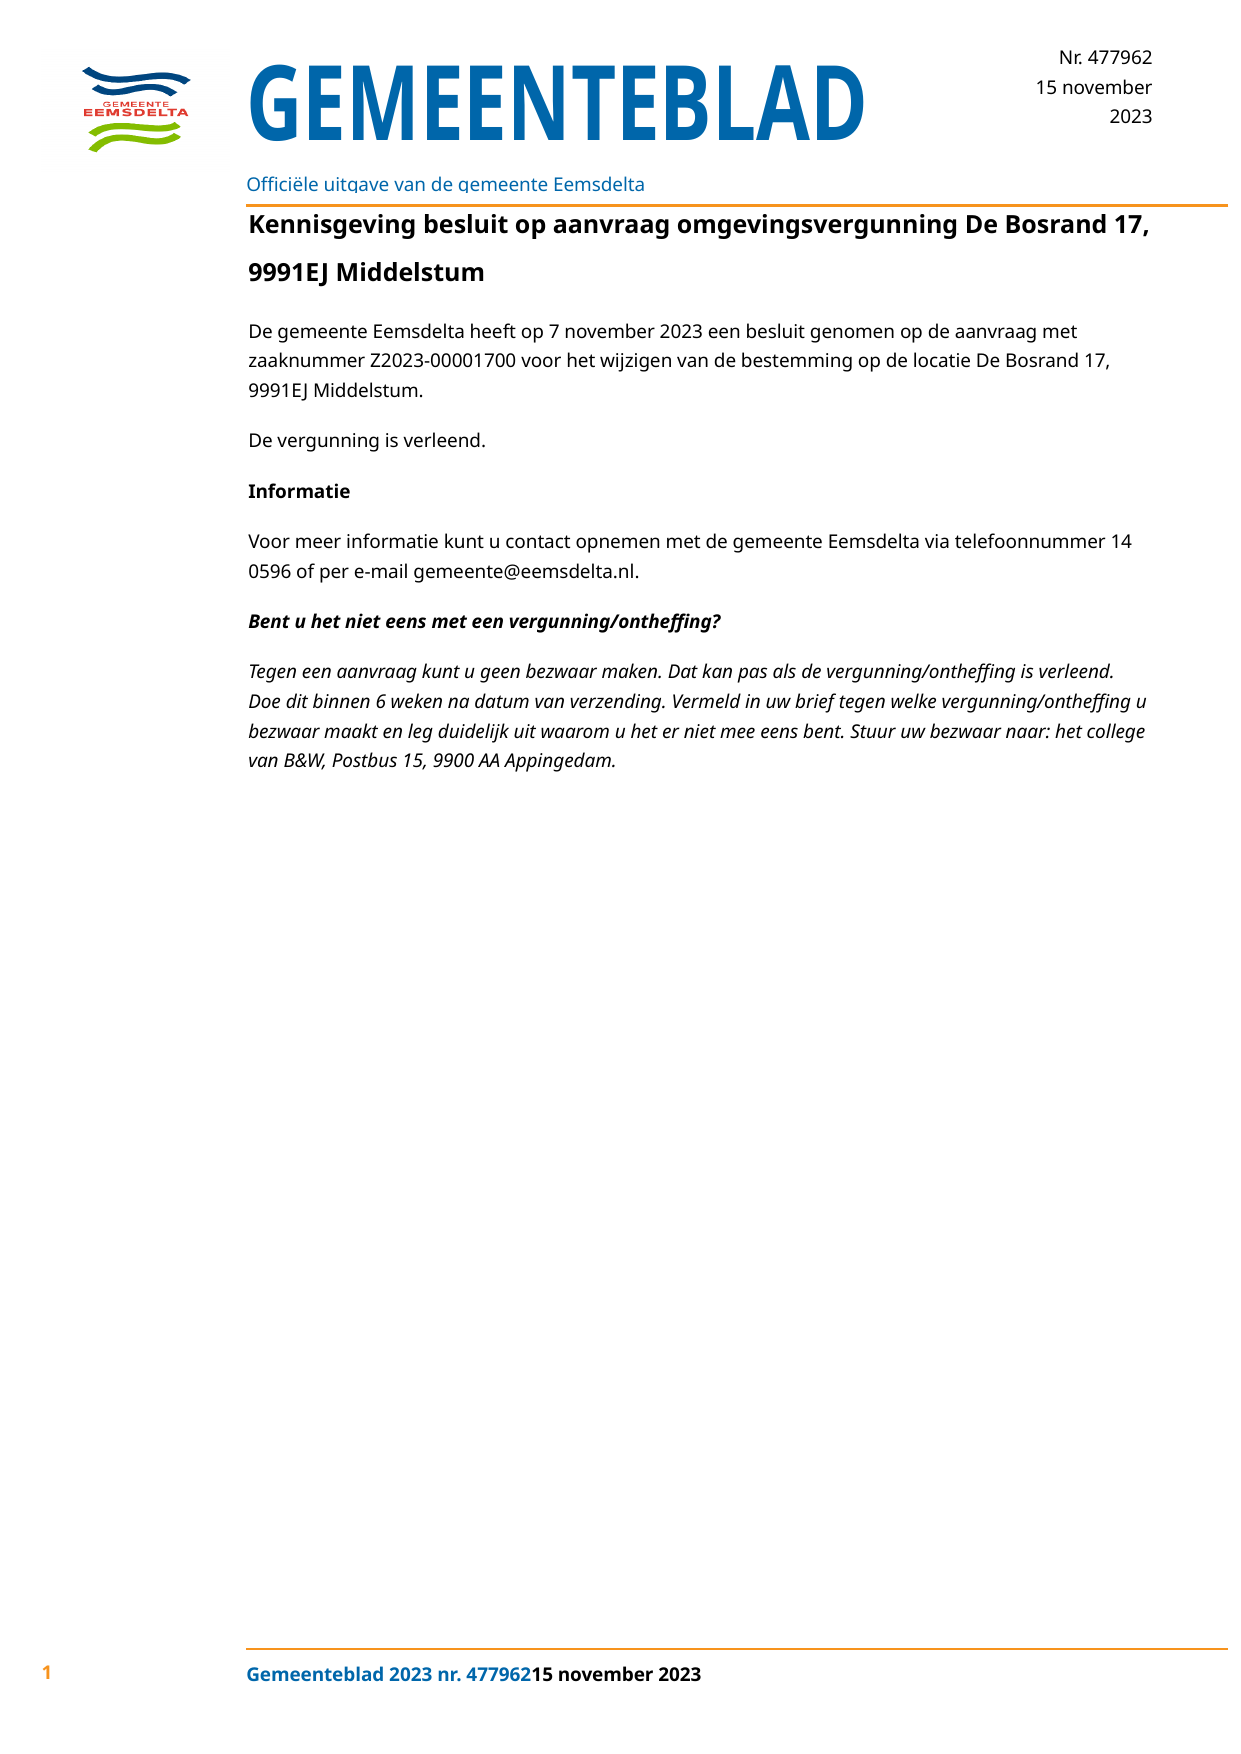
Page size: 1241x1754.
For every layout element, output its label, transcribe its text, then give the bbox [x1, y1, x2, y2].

text De gemeente Eemsdelta heeft op 7 november 2023 een besluit genomen op de aanvraag met zaaknummer Z2023-00001700 voor het wijzigen van de bestemming op de locatie De Bosrand 17, 9991EJ Middelstum. [248, 318, 1152, 403]
text Kennisgeving besluit op aanvraag omgevingsvergunning De Bosrand 17, 9991EJ Middelstum [248, 207, 1152, 288]
text Bent u het niet eens met een vergunning/ontheffing? [248, 608, 1152, 634]
text De vergunning is verleend. [248, 427, 1152, 453]
text Informatie [248, 478, 1152, 504]
picture [41, 47, 231, 172]
text Tegen een aanvraag kunt u geen bezwaar maken. Dat kan pas als de vergunning/ontheffing is verleend. Doe dit binnen 6 weken na datum van verzending. Vermeld in uw brief tegen welke vergunning/ontheffing u bezwaar maakt en leg duidelijk uit waarom u het er niet mee eens bent. Stuur uw bezwaar naar: het college van B&W, Postbus 15, 9900 AA Appingedam. [248, 659, 1152, 773]
text Voor meer informatie kunt u contact opnemen met de gemeente Eemsdelta via telefoonnummer 14 0596 of per e-mail gemeente@eemsdelta.nl. [248, 528, 1152, 584]
